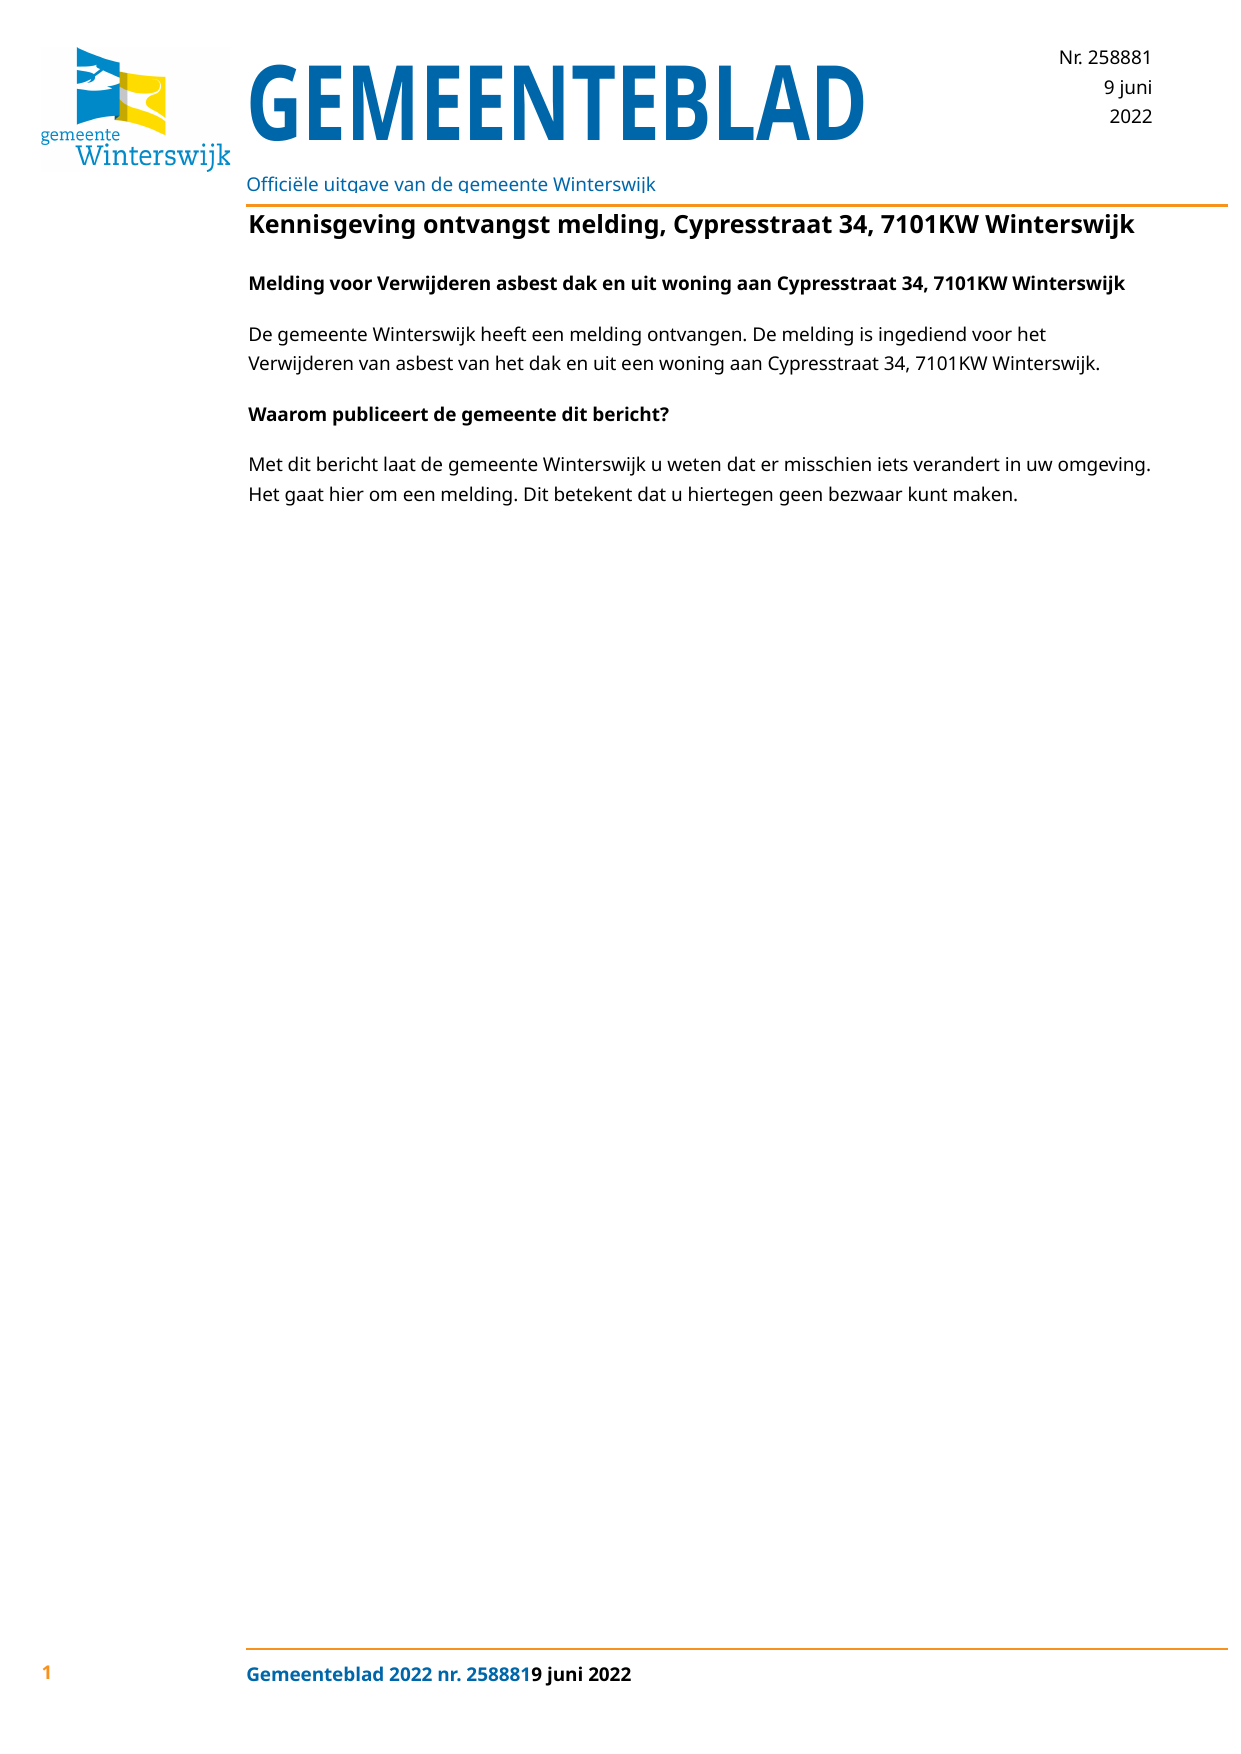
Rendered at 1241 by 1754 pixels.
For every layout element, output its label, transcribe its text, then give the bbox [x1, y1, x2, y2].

picture [41, 47, 231, 172]
text Kennisgeving ontvangst melding, Cypresstraat 34, 7101KW Winterswijk [248, 207, 1152, 241]
text Met dit bericht laat de gemeente Winterswijk u weten dat er misschien iets verandert in uw omgeving. Het gaat hier om een melding. Dit betekent dat u hiertegen geen bezwaar kunt maken. [248, 451, 1152, 506]
text Melding voor Verwijderen asbest dak en uit woning aan Cypresstraat 34, 7101KW Winterswijk [248, 270, 1152, 296]
text De gemeente Winterswijk heeft een melding ontvangen. De melding is ingediend voor het Verwijderen van asbest van het dak en uit een woning aan Cypresstraat 34, 7101KW Winterswijk. [248, 321, 1152, 376]
picture [225, 153, 231, 162]
text Waarom publiceert de gemeente dit bericht? [248, 401, 1152, 426]
